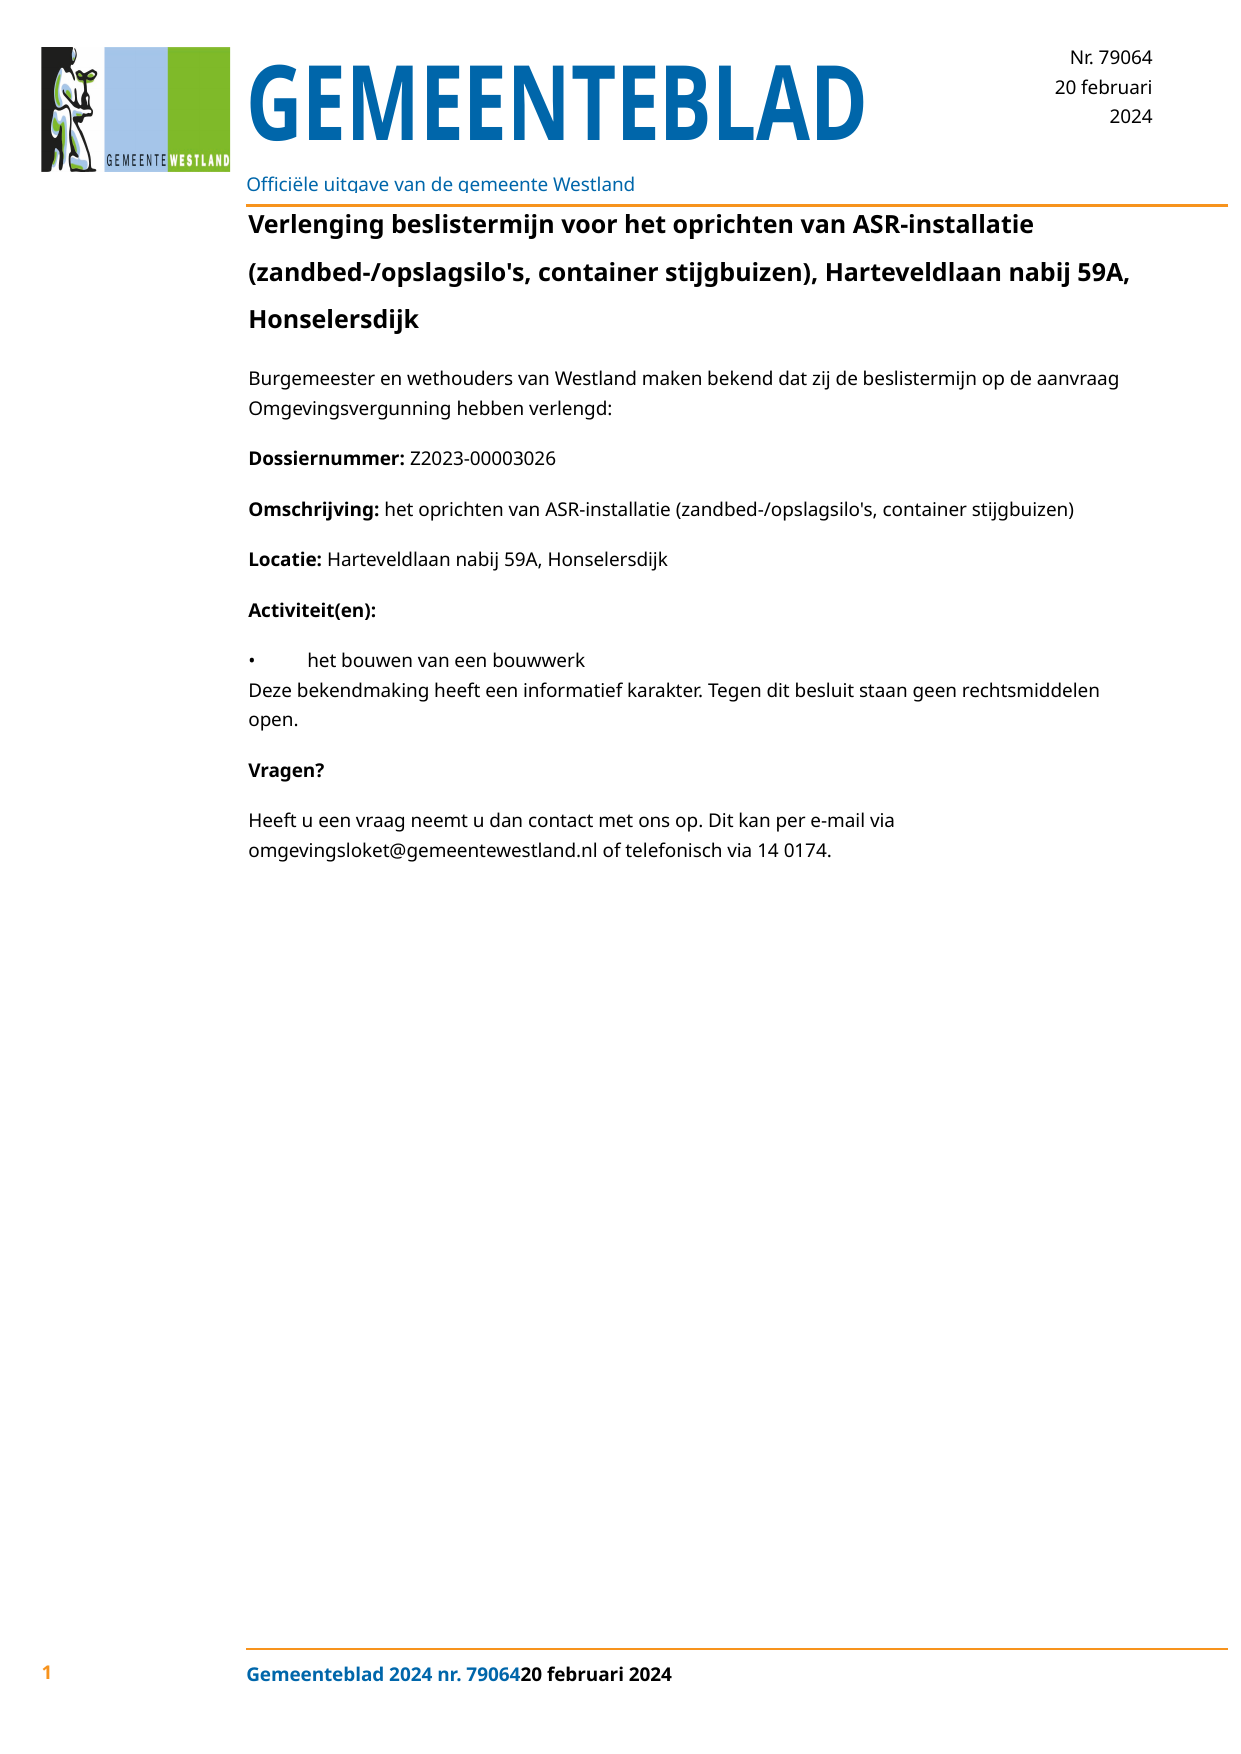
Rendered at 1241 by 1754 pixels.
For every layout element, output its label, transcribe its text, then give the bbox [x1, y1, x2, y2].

list het bouwen van een bouwwerk [248, 647, 1152, 673]
text Burgemeester en wethouders van Westland maken bekend dat zij de beslistermijn op de aanvraag Omgevingsvergunning hebben verlengd: [248, 366, 1152, 421]
text Verlenging beslistermijn voor het oprichten van ASR-installatie (zandbed-/opslagsilo's, container stijgbuizen), Harteveldlaan nabij 59A, Honselersdijk [248, 207, 1152, 336]
text Deze bekendmaking heeft een informatief karakter. Tegen dit besluit staan geen rechtsmiddelen open. [248, 677, 1152, 732]
text Locatie: Harteveldlaan nabij 59A, Honselersdijk [248, 546, 1152, 572]
text Vragen? [248, 757, 1152, 782]
text Dossiernummer: Z2023-00003026 [248, 446, 1152, 471]
text Omschrijving: het oprichten van ASR-installatie (zandbed-/opslagsilo's, container stijgbuizen) [248, 496, 1152, 522]
text Activiteit(en): [248, 597, 1152, 622]
picture [41, 47, 231, 172]
text Heeft u een vraag neemt u dan contact met ons op. Dit kan per e-mail via omgevingsloket@gemeentewestland.nl of telefonisch via 14 0174. [248, 807, 1152, 862]
